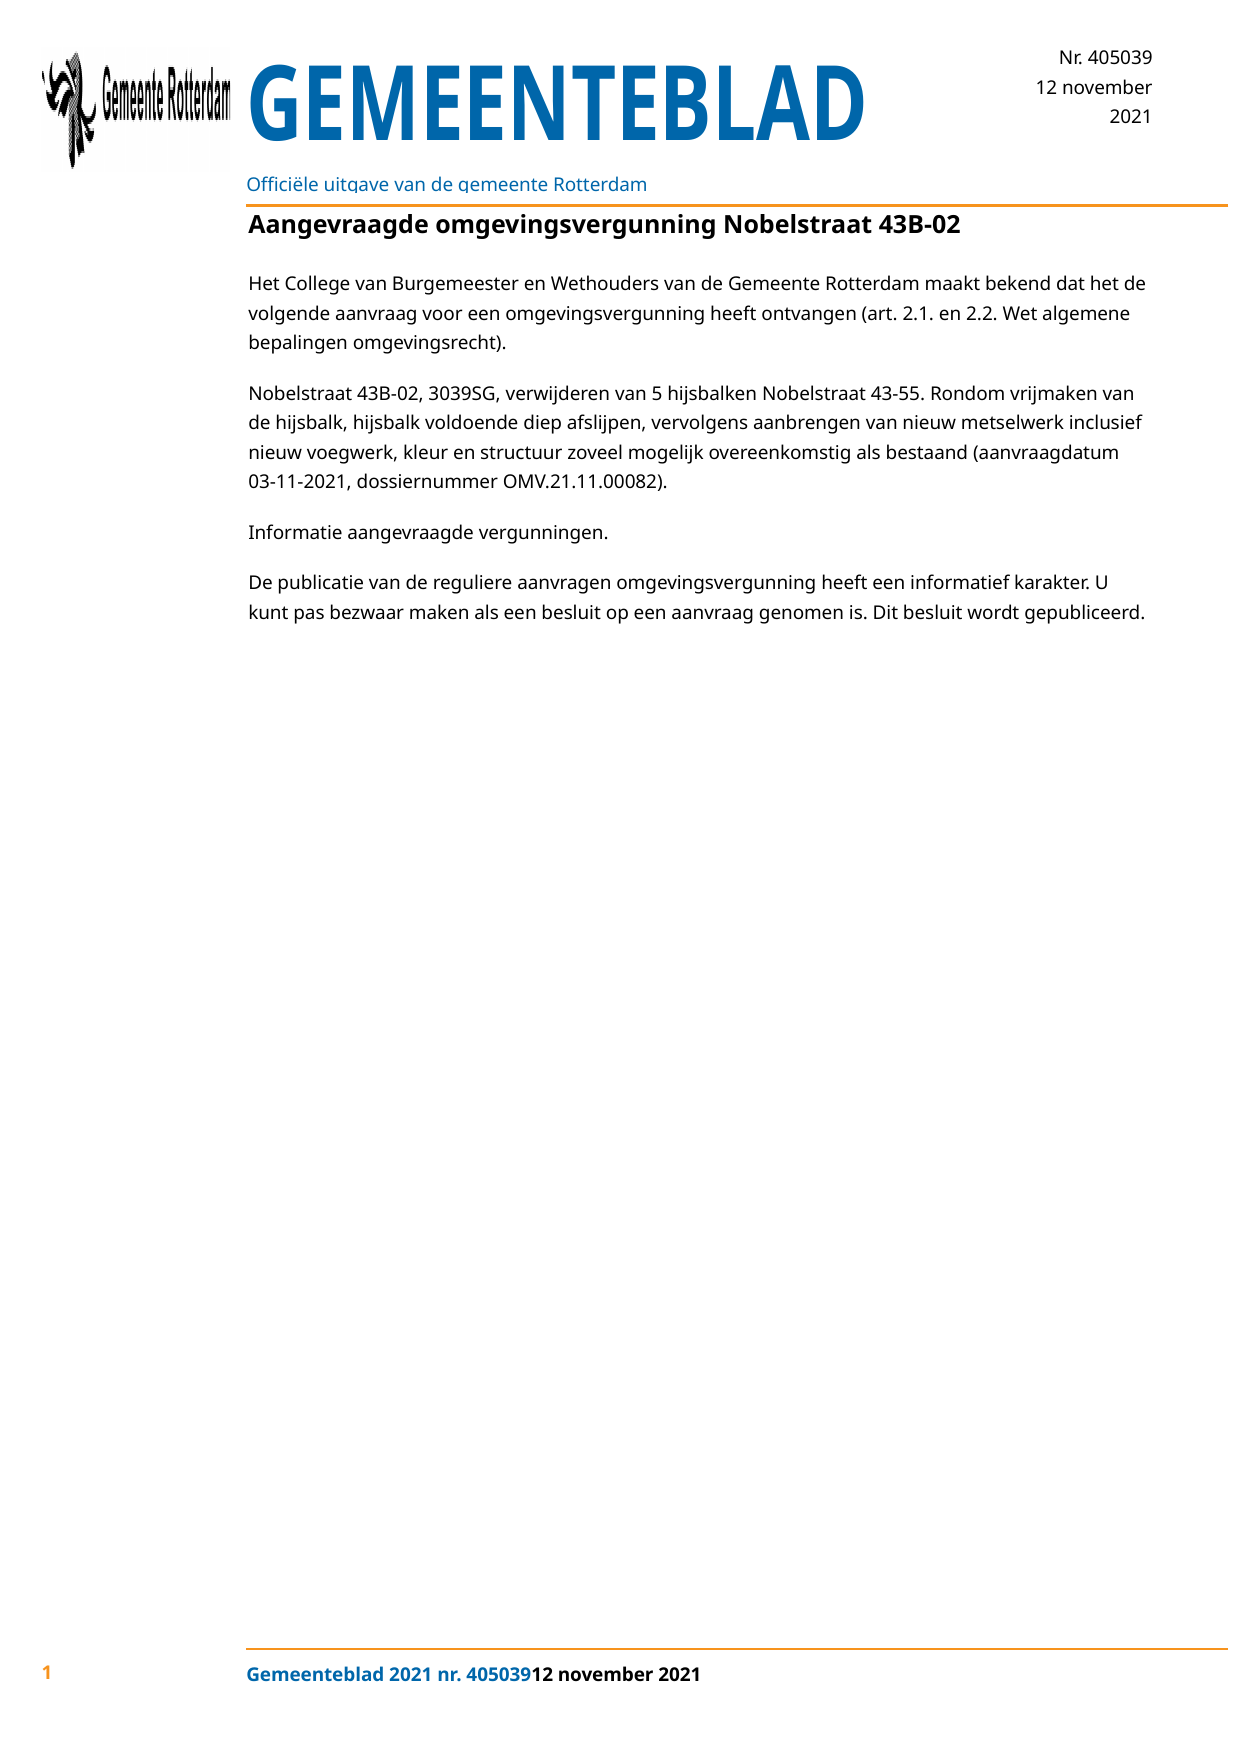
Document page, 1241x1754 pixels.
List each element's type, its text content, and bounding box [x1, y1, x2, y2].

text Het College van Burgemeester en Wethouders van de Gemeente Rotterdam maakt bekend dat het de volgende aanvraag voor een omgevingsvergunning heeft ontvangen (art. 2.1. en 2.2. Wet algemene bepalingen omgevingsrecht). [248, 270, 1152, 355]
text Nobelstraat 43B-02, 3039SG, verwijderen van 5 hijsbalken Nobelstraat 43-55. Rondom vrijmaken van de hijsbalk, hijsbalk voldoende diep afslijpen, vervolgens aanbrengen van nieuw metselwerk inclusief nieuw voegwerk, kleur en structuur zoveel mogelijk overeenkomstig als bestaand (aanvraagdatum 03-11-2021, dossiernummer OMV.21.11.00082). [248, 380, 1152, 494]
picture [41, 47, 231, 172]
text De publicatie van de reguliere aanvragen omgevingsvergunning heeft een informatief karakter. U kunt pas bezwaar maken als een besluit op een aanvraag genomen is. Dit besluit wordt gepubliceerd. [248, 569, 1152, 625]
text Aangevraagde omgevingsvergunning Nobelstraat 43B-02 [248, 207, 1152, 241]
text Informatie aangevraagde vergunningen. [248, 519, 1152, 545]
